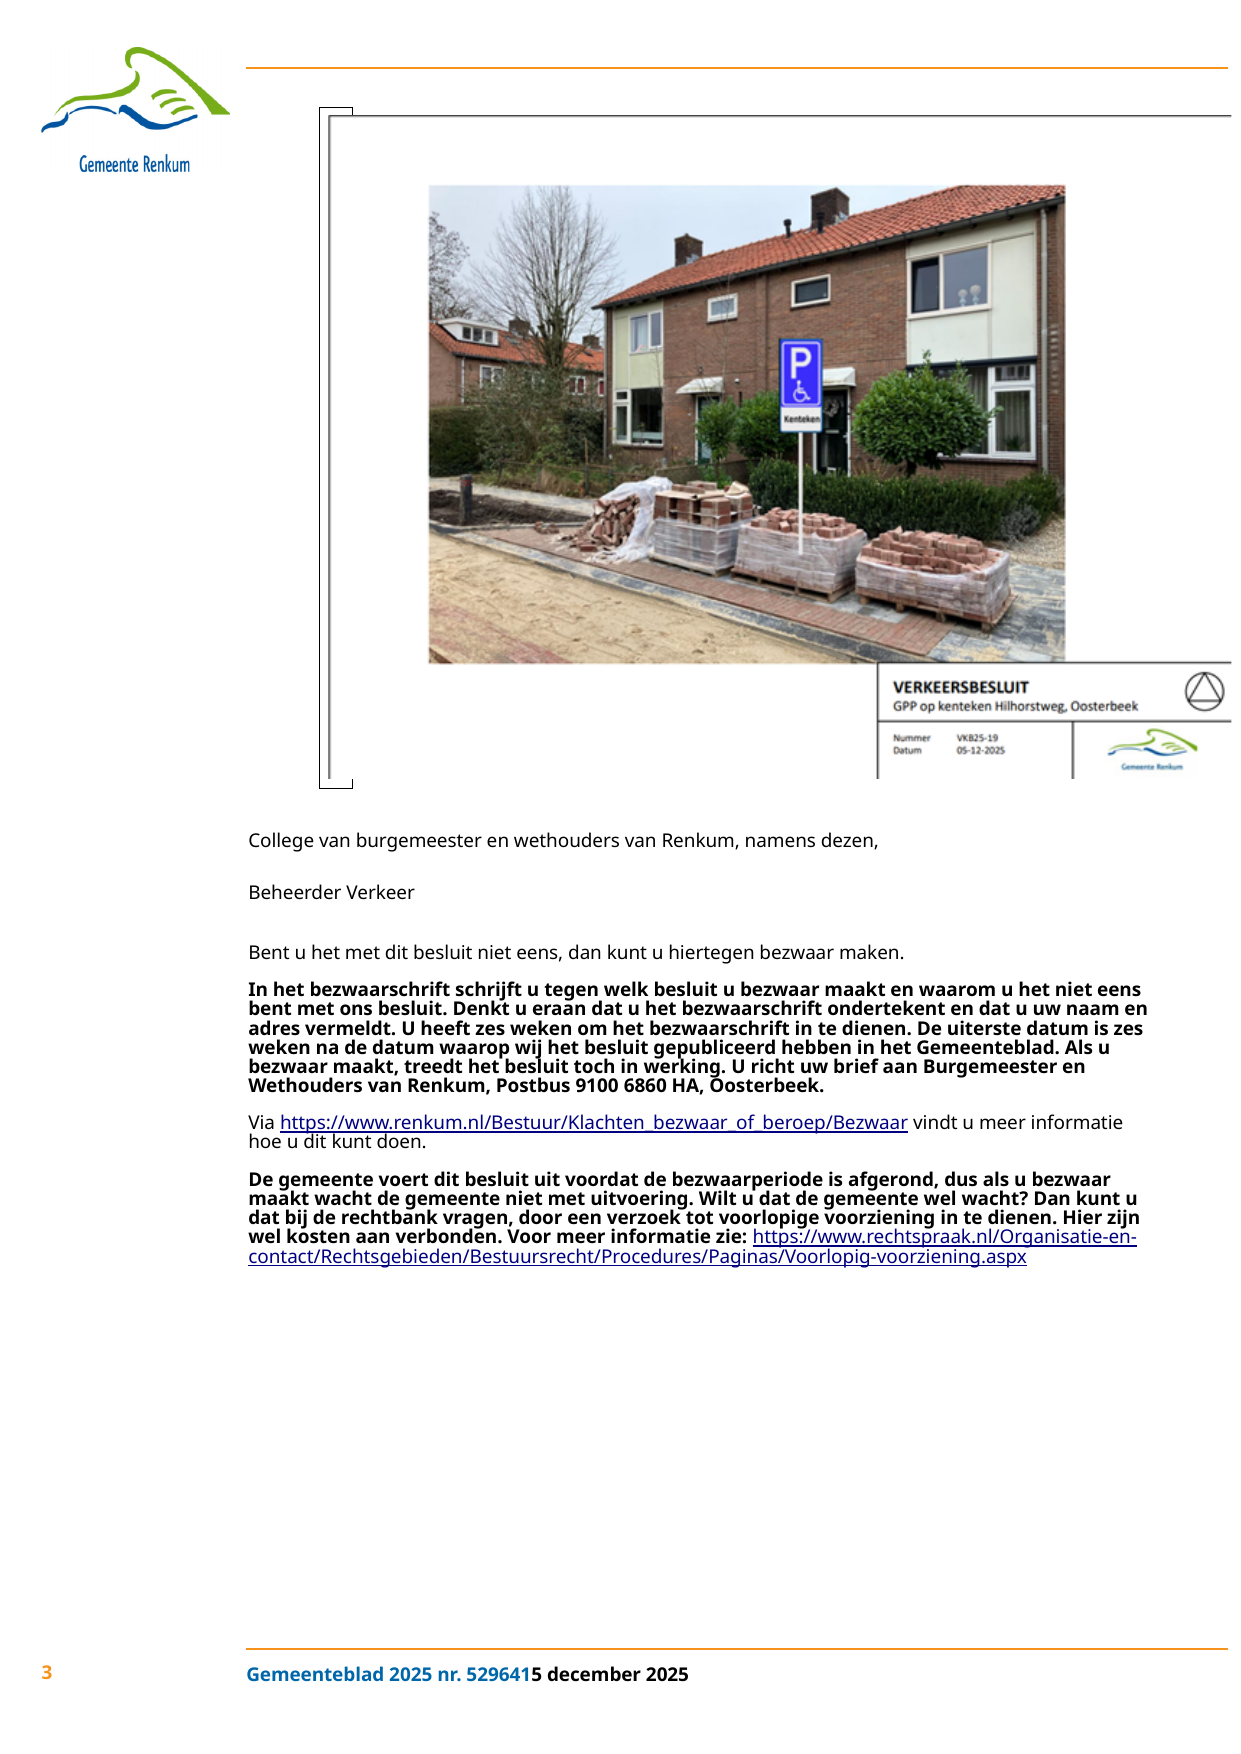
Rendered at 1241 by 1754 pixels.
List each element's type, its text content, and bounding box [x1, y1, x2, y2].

text De gemeente voert dit besluit uit voordat de bezwaarperiode is afgerond, dus als u bezwaar maakt wacht de gemeente niet met uitvoering. Wilt u dat de gemeente wel wacht? Dan kunt u dat bij de rechtbank vragen, door een verzoek tot voorlopige voorziening in te dienen. Hier zijn wel kosten aan verbonden. Voor meer informatie zie: https://www.rechtspraak.nl/Organisatie-en-contact/Rechtsgebieden/Bestuursrecht/Procedures/Paginas/Voorlopig-voorziening.aspx [248, 1171, 1152, 1267]
text Via https://www.renkum.nl/Bestuur/Klachten_bezwaar_of_beroep/Bezwaar vindt u meer informatie hoe u dit kunt doen. [248, 1114, 1152, 1153]
text Beheerder Verkeer [248, 879, 1152, 904]
text Bent u het met dit besluit niet eens, dan kunt u hiertegen bezwaar maken. [248, 944, 1152, 963]
text College van burgemeester en wethouders van Renkum, namens dezen, [248, 827, 1152, 853]
picture [41, 47, 231, 172]
picture [327, 115, 1232, 779]
text In het bezwaarschrift schrijft u tegen welk besluit u bezwaar maakt en waarom u het niet eens bent met ons besluit. Denkt u eraan dat u het bezwaarschrift ondertekent en dat u uw naam en adres vermeldt. U heeft zes weken om het bezwaarschrift in te dienen. De uiterste datum is zes weken na de datum waarop wij het besluit gepubliceerd hebben in het Gemeenteblad. Als u bezwaar maakt, treedt het besluit toch in werking. U richt uw brief aan Burgemeester en Wethouders van Renkum, Postbus 9100 6860 HA, Oosterbeek. [248, 981, 1152, 1097]
